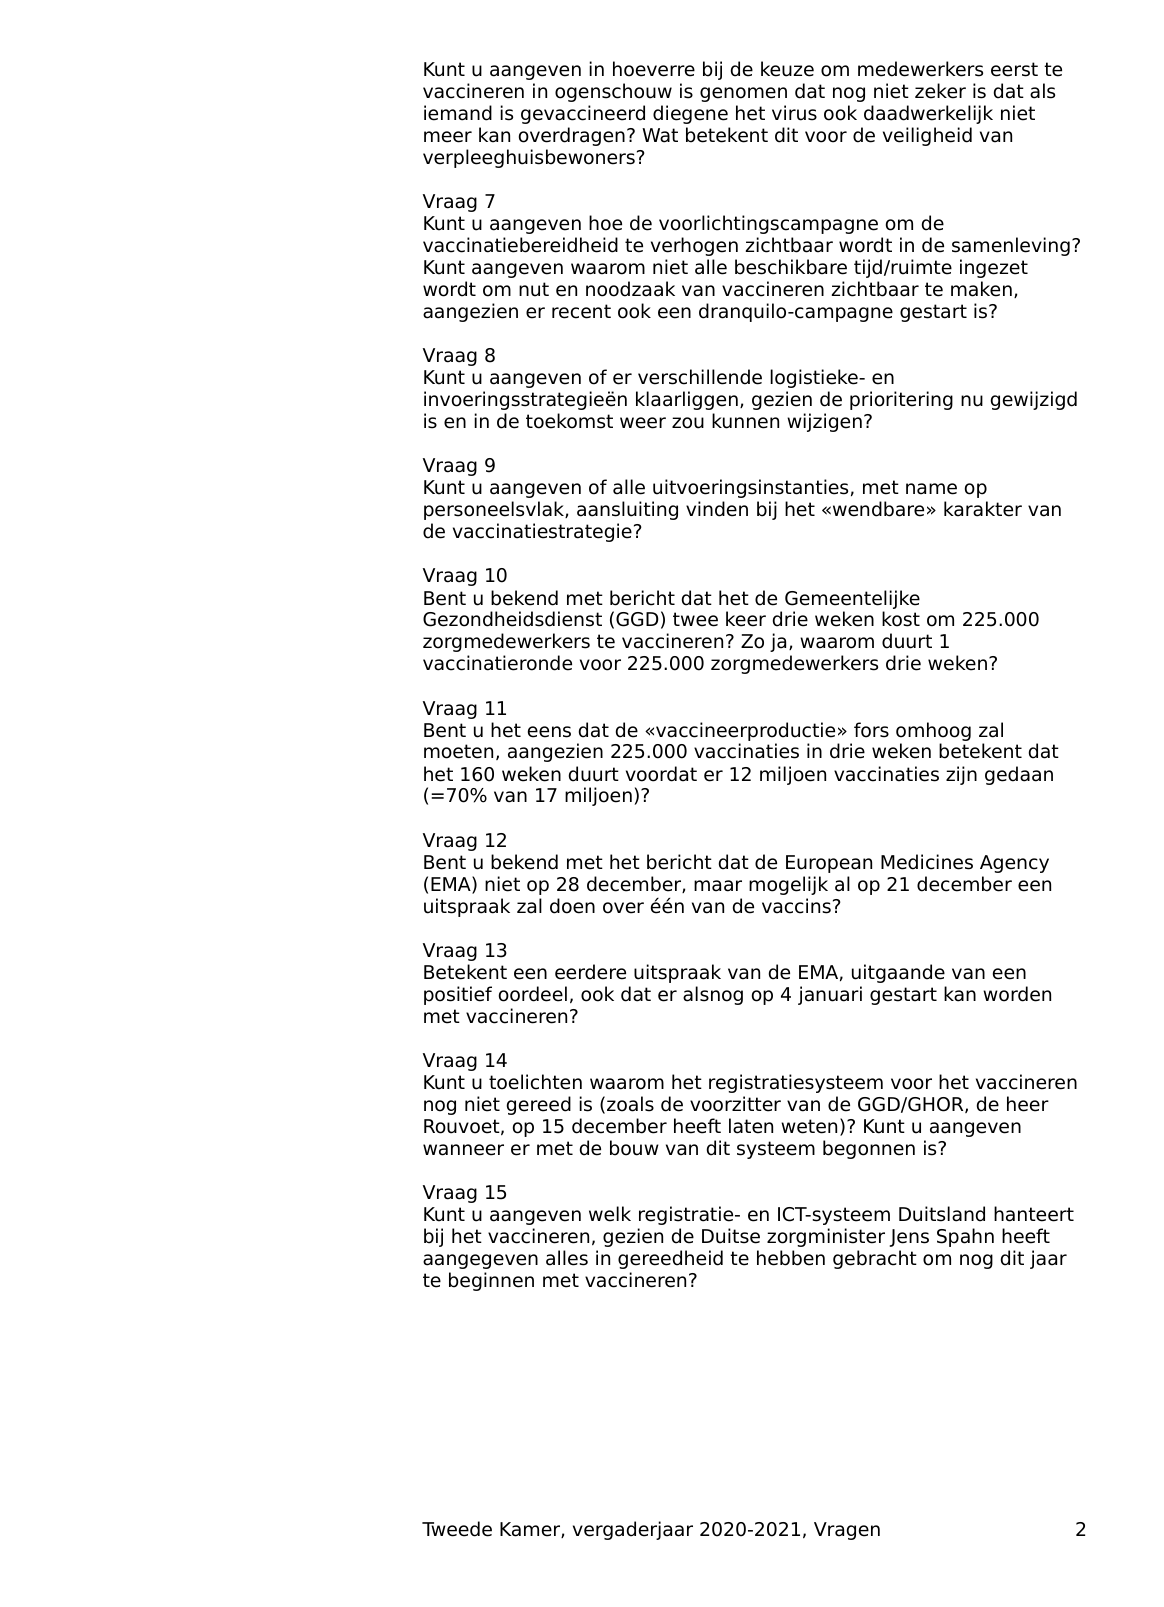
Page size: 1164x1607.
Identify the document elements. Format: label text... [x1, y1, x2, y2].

text Vraag 9 [422, 455, 1087, 477]
text Vraag 12 [422, 829, 1087, 852]
text Kunt u aangeven of er verschillende logistieke- en invoeringsstrategieën klaarliggen, gezien de prioritering nu gewijzigd is en in de toekomst weer zou kunnen wijzigen? [422, 367, 1087, 433]
text Kunt u toelichten waarom het registratiesysteem voor het vaccineren nog niet gereed is (zoals de voorzitter van de GGD/GHOR, de heer Rouvoet, op 15 december heeft laten weten)? Kunt u aangeven wanneer er met de bouw van dit systeem begonnen is? [422, 1072, 1087, 1160]
text Kunt u aangeven welk registratie- en ICT-systeem Duitsland hanteert bij het vaccineren, gezien de Duitse zorgminister Jens Spahn heeft aangegeven alles in gereedheid te hebben gebracht om nog dit jaar te beginnen met vaccineren? [422, 1204, 1087, 1292]
text Bent u bekend met bericht dat het de Gemeentelijke Gezondheidsdienst (GGD) twee keer drie weken kost om 225.000 zorgmedewerkers te vaccineren? Zo ja, waarom duurt 1 vaccinatieronde voor 225.000 zorgmedewerkers drie weken? [422, 587, 1087, 675]
text Vraag 7 [422, 191, 1087, 213]
text Vraag 10 [422, 565, 1087, 587]
text Kunt u aangeven of alle uitvoeringsinstanties, met name op personeelsvlak, aansluiting vinden bij het «wendbare» karakter van de vaccinatiestrategie? [422, 477, 1087, 543]
text Vraag 8 [422, 345, 1087, 367]
text Betekent een eerdere uitspraak van de EMA, uitgaande van een positief oordeel, ook dat er alsnog op 4 januari gestart kan worden met vaccineren? [422, 962, 1087, 1028]
text Kunt u aangeven in hoeverre bij de keuze om medewerkers eerst te vaccineren in ogenschouw is genomen dat nog niet zeker is dat als iemand is gevaccineerd diegene het virus ook daadwerkelijk niet meer kan overdragen? Wat betekent dit voor de veiligheid van verpleeghuisbewoners? [422, 59, 1087, 169]
text Kunt u aangeven hoe de voorlichtingscampagne om de vaccinatiebereidheid te verhogen zichtbaar wordt in de samenleving? Kunt aangeven waarom niet alle beschikbare tijd/ruimte ingezet wordt om nut en noodzaak van vaccineren zichtbaar te maken, aangezien er recent ook een dranquilo-campagne gestart is? [422, 213, 1087, 323]
text Vraag 14 [422, 1050, 1087, 1072]
text Bent u het eens dat de «vaccineerproductie» fors omhoog zal moeten, aangezien 225.000 vaccinaties in drie weken betekent dat het 160 weken duurt voordat er 12 miljoen vaccinaties zijn gedaan (=70% van 17 miljoen)? [422, 719, 1087, 807]
text Vraag 11 [422, 697, 1087, 719]
text Vraag 13 [422, 940, 1087, 962]
text Vraag 15 [422, 1182, 1087, 1204]
text Bent u bekend met het bericht dat de European Medicines Agency (EMA) niet op 28 december, maar mogelijk al op 21 december een uitspraak zal doen over één van de vaccins? [422, 852, 1087, 917]
